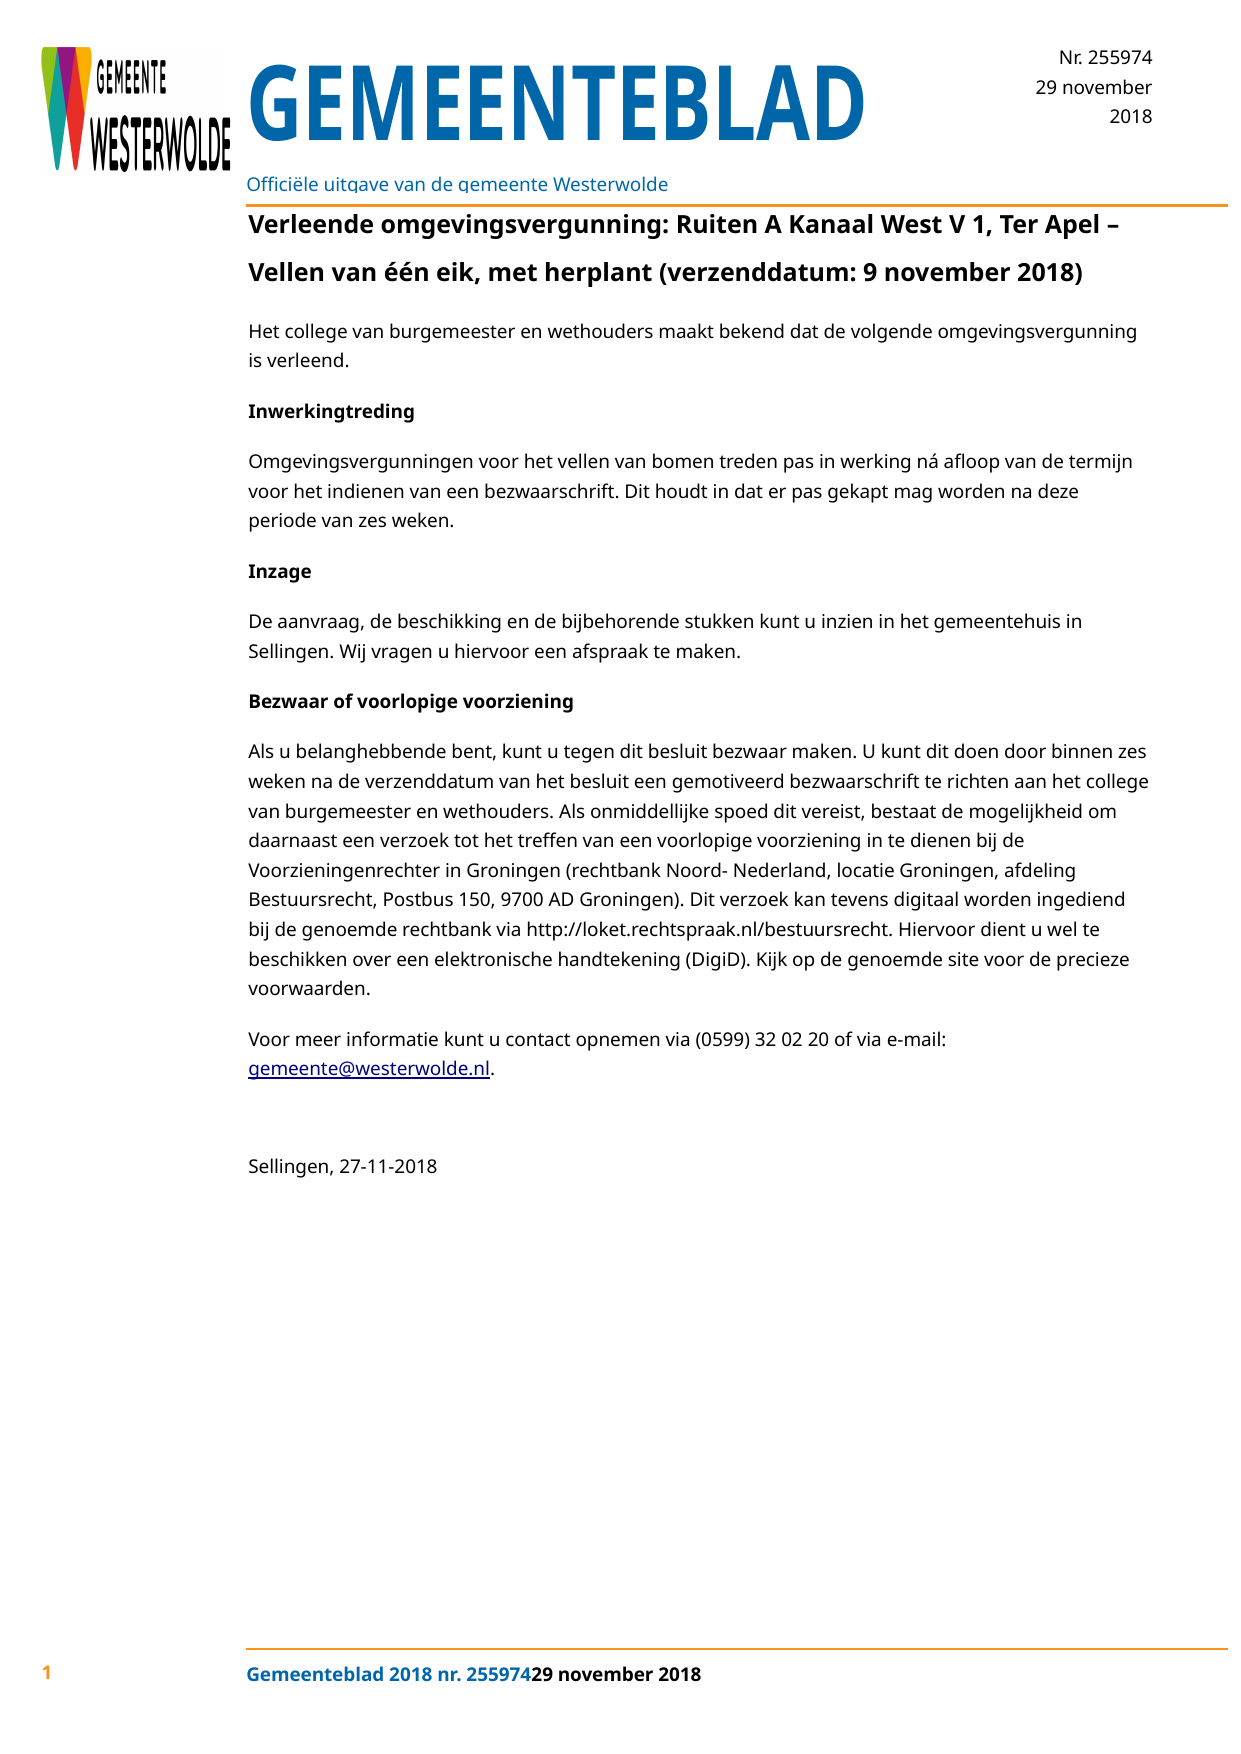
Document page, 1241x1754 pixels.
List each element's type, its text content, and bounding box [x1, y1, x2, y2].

text Verleende omgevingsvergunning: Ruiten A Kanaal West V 1, Ter Apel – Vellen van één eik, met herplant (verzenddatum: 9 november 2018) [248, 207, 1152, 288]
text Het college van burgemeester en wethouders maakt bekend dat de volgende omgevingsvergunning is verleend. [248, 318, 1152, 373]
text Sellingen, 27-11-2018 [248, 1154, 1152, 1179]
text Voor meer informatie kunt u contact opnemen via (0599) 32 02 20 of via e-mail: gemeente@westerwolde.nl. [248, 1026, 1152, 1081]
picture [41, 47, 231, 172]
text Als u belanghebbende bent, kunt u tegen dit besluit bezwaar maken. U kunt dit doen door binnen zes weken na de verzenddatum van het besluit een gemotiveerd bezwaarschrift te richten aan het college van burgemeester en wethouders. Als onmiddellijke spoed dit vereist, bestaat de mogelijkheid om daarnaast een verzoek tot het treffen van een voorlopige voorziening in te dienen bij de Voorzieningenrechter in Groningen (rechtbank Noord- Nederland, locatie Groningen, afdeling Bestuursrecht, Postbus 150, 9700 AD Groningen). Dit verzoek kan tevens digitaal worden ingediend bij de genoemde rechtbank via http://loket.rechtspraak.nl/bestuursrecht. Hiervoor dient u wel te beschikken over een elektronische handtekening (DigiD). Kijk op de genoemde site voor de precieze voorwaarden. [248, 739, 1152, 1001]
text De aanvraag, de beschikking en de bijbehorende stukken kunt u inzien in het gemeentehuis in Sellingen. Wij vragen u hiervoor een afspraak te maken. [248, 608, 1152, 664]
text Inwerkingtreding [248, 398, 1152, 424]
text Omgevingsvergunningen voor het vellen van bomen treden pas in werking ná afloop van de termijn voor het indienen van een bezwaarschrift. Dit houdt in dat er pas gekapt mag worden na deze periode van zes weken. [248, 448, 1152, 533]
text Bezwaar of voorlopige voorziening [248, 688, 1152, 714]
text Inzage [248, 558, 1152, 584]
